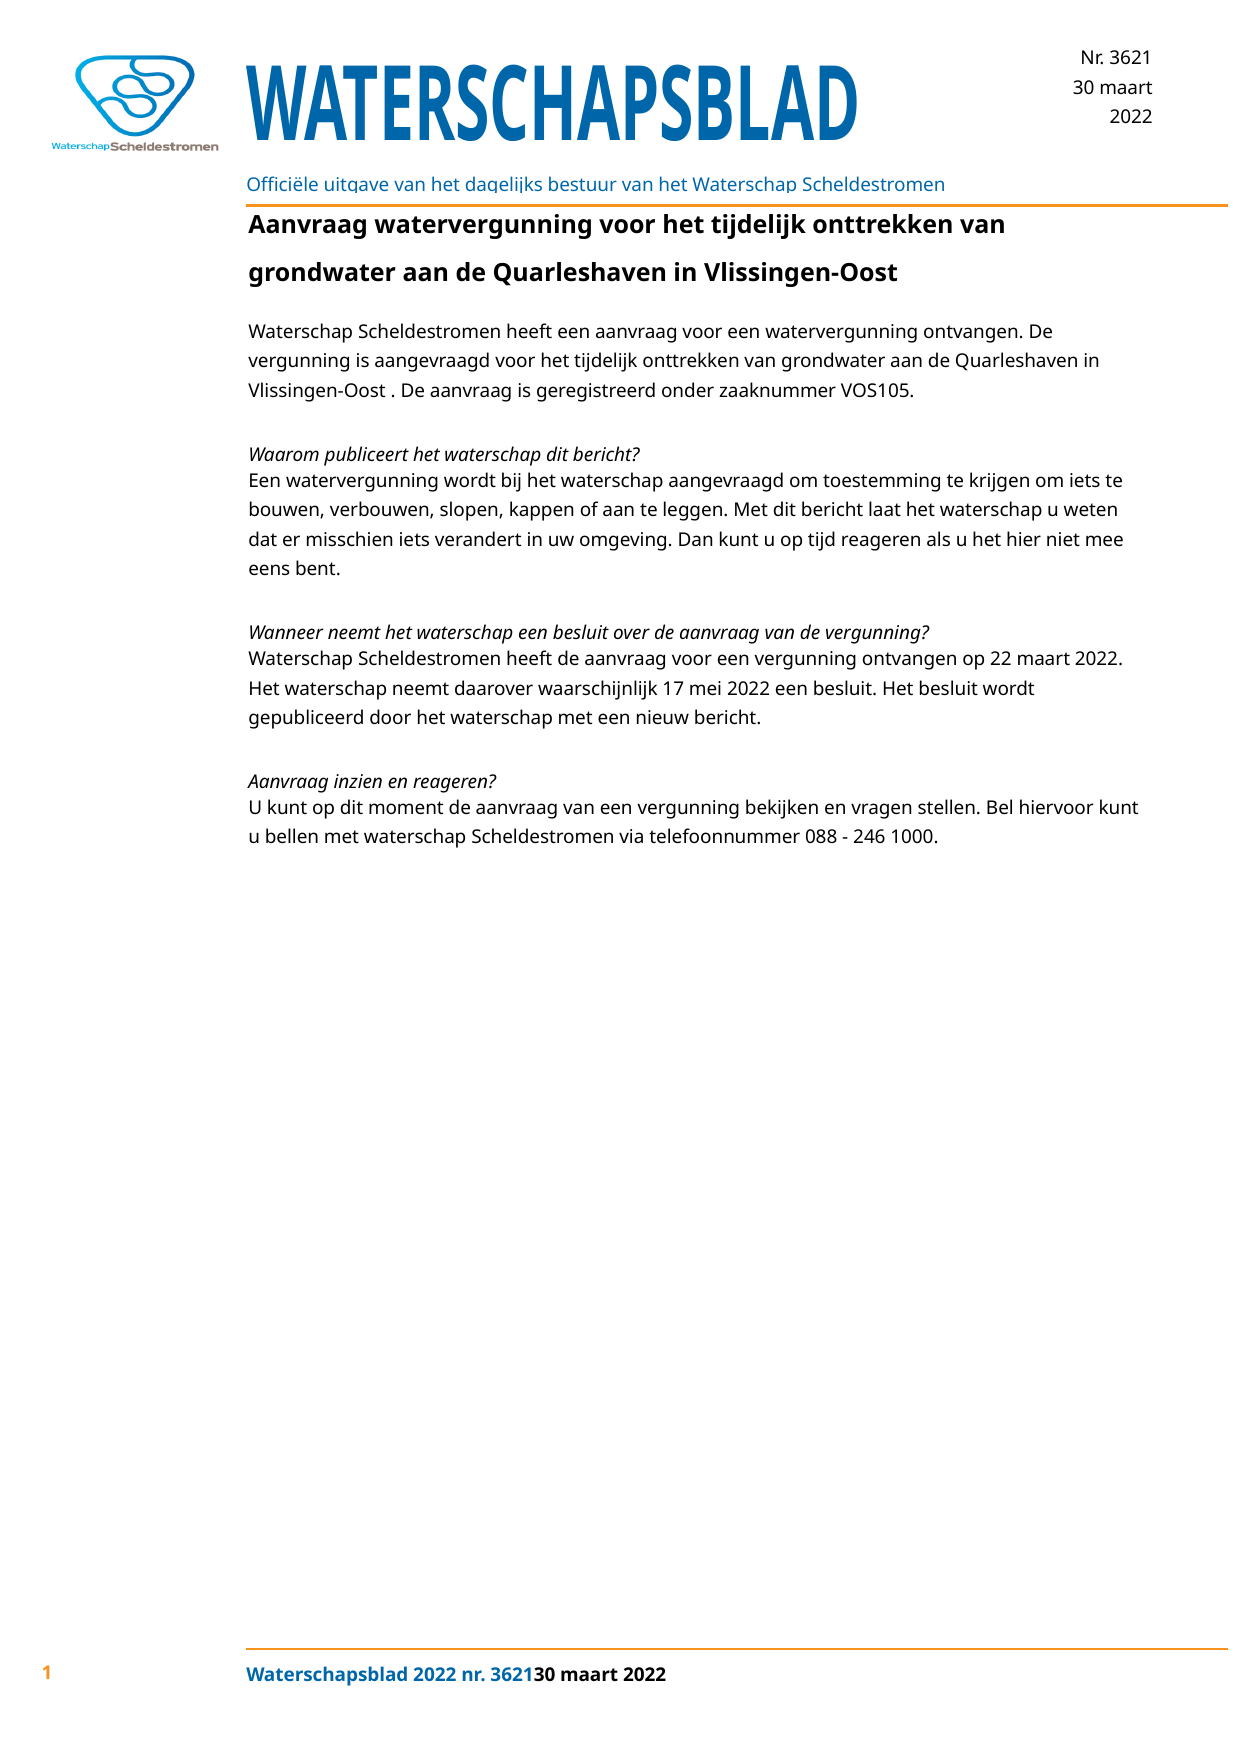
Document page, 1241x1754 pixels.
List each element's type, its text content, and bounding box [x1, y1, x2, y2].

text Een watervergunning wordt bij het waterschap aangevraagd om toestemming te krijgen om iets te bouwen, verbouwen, slopen, kappen of aan te leggen. Met dit bericht laat het waterschap u weten dat er misschien iets verandert in uw omgeving. Dan kunt u op tijd reageren als u het hier niet mee eens bent. [248, 467, 1152, 581]
text Wanneer neemt het waterschap een besluit over de aanvraag van de vergunning? [248, 619, 1152, 645]
picture [41, 47, 231, 172]
text Waterschap Scheldestromen heeft een aanvraag voor een watervergunning ontvangen. De vergunning is aangevraagd voor het tijdelijk onttrekken van grondwater aan de Quarleshaven in Vlissingen-Oost . De aanvraag is geregistreerd onder zaaknummer VOS105. [248, 318, 1152, 403]
text Waarom publiceert het waterschap dit bericht? [248, 441, 1152, 467]
text Waterschap Scheldestromen heeft de aanvraag voor een vergunning ontvangen op 22 maart 2022. Het waterschap neemt daarover waarschijnlijk 17 mei 2022 een besluit. Het besluit wordt gepubliceerd door het waterschap met een nieuw bericht. [248, 645, 1152, 730]
text U kunt op dit moment de aanvraag van een vergunning bekijken en vragen stellen. Bel hiervoor kunt u bellen met waterschap Scheldestromen via telefoonnummer 088 - 246 1000. [248, 794, 1152, 849]
text Aanvraag inzien en reageren? [248, 768, 1152, 794]
text Aanvraag watervergunning voor het tijdelijk onttrekken van grondwater aan de Quarleshaven in Vlissingen-Oost [248, 207, 1152, 288]
